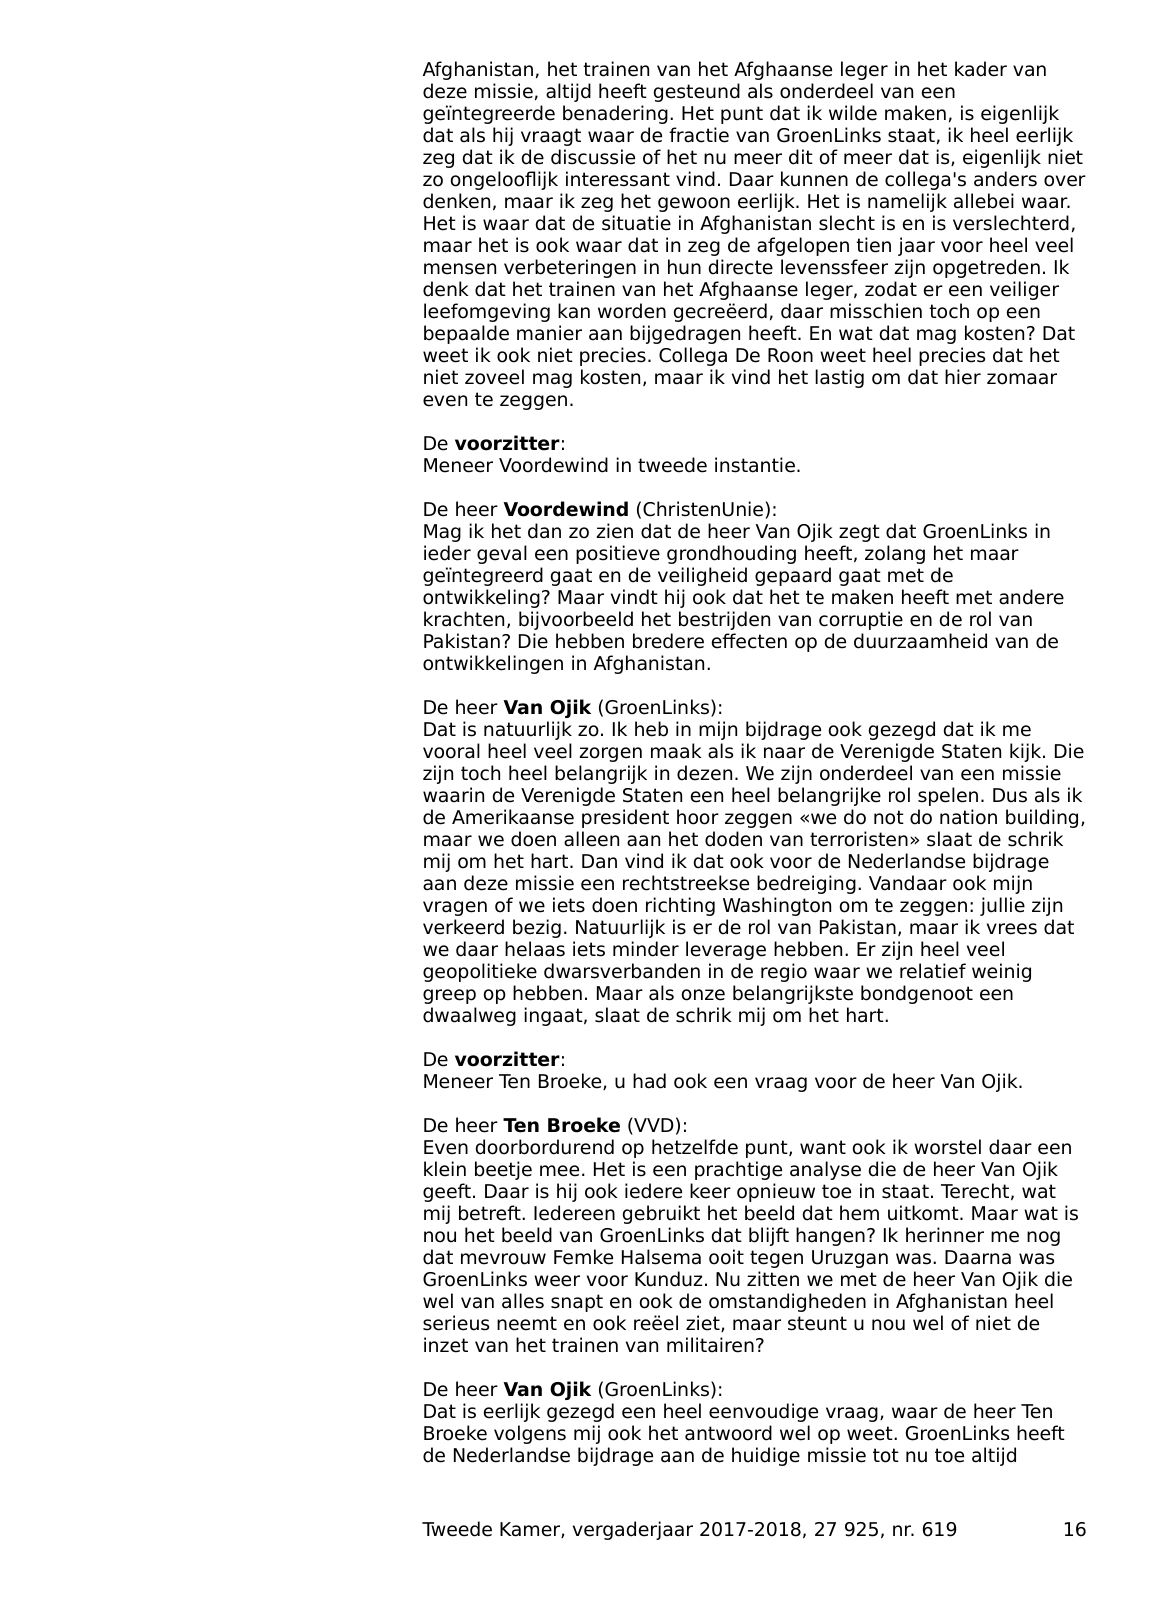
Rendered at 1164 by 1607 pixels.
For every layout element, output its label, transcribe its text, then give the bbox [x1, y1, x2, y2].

text Even doorbordurend op hetzelfde punt, want ook ik worstel daar een klein beetje mee. Het is een prachtige analyse die de heer Van Ojik geeft. Daar is hij ook iedere keer opnieuw toe in staat. Terecht, wat mij betreft. Iedereen gebruikt het beeld dat hem uitkomt. Maar wat is nou het beeld van GroenLinks dat blijft hangen? Ik herinner me nog dat mevrouw Femke Halsema ooit tegen Uruzgan was. Daarna was GroenLinks weer voor Kunduz. Nu zitten we met de heer Van Ojik die wel van alles snapt en ook de omstandigheden in Afghanistan heel serieus neemt en ook reëel ziet, maar steunt u nou wel of niet de inzet van het trainen van militairen? [422, 1137, 1087, 1357]
text Afghanistan, het trainen van het Afghaanse leger in het kader van deze missie, altijd heeft gesteund als onderdeel van een geïntegreerde benadering. Het punt dat ik wilde maken, is eigenlijk dat als hij vraagt waar de fractie van GroenLinks staat, ik heel eerlijk zeg dat ik de discussie of het nu meer dit of meer dat is, eigenlijk niet zo ongelooflijk interessant vind. Daar kunnen de collega's anders over denken, maar ik zeg het gewoon eerlijk. Het is namelijk allebei waar. Het is waar dat de situatie in Afghanistan slecht is en is verslechterd, maar het is ook waar dat in zeg de afgelopen tien jaar voor heel veel mensen verbeteringen in hun directe levenssfeer zijn opgetreden. Ik denk dat het trainen van het Afghaanse leger, zodat er een veiliger leefomgeving kan worden gecreëerd, daar misschien toch op een bepaalde manier aan bijgedragen heeft. En wat dat mag kosten? Dat weet ik ook niet precies. Collega De Roon weet heel precies dat het niet zoveel mag kosten, maar ik vind het lastig om dat hier zomaar even te zeggen. [422, 59, 1087, 411]
text Meneer Ten Broeke, u had ook een vraag voor de heer Van Ojik. [422, 1071, 1087, 1093]
text De voorzitter: [422, 1049, 1087, 1071]
text De heer Ten Broeke (VVD): [422, 1115, 1087, 1137]
text De heer Van Ojik (GroenLinks): [422, 697, 1087, 719]
text Mag ik het dan zo zien dat de heer Van Ojik zegt dat GroenLinks in ieder geval een positieve grondhouding heeft, zolang het maar geïntegreerd gaat en de veiligheid gepaard gaat met de ontwikkeling? Maar vindt hij ook dat het te maken heeft met andere krachten, bijvoorbeeld het bestrijden van corruptie en de rol van Pakistan? Die hebben bredere effecten op de duurzaamheid van de ontwikkelingen in Afghanistan. [422, 521, 1087, 675]
text Dat is eerlijk gezegd een heel eenvoudige vraag, waar de heer Ten Broeke volgens mij ook het antwoord wel op weet. GroenLinks heeft de Nederlandse bijdrage aan de huidige missie tot nu toe altijd [422, 1401, 1087, 1467]
text Meneer Voordewind in tweede instantie. [422, 455, 1087, 477]
text De voorzitter: [422, 433, 1087, 455]
text De heer Van Ojik (GroenLinks): [422, 1379, 1087, 1401]
text Dat is natuurlijk zo. Ik heb in mijn bijdrage ook gezegd dat ik me vooral heel veel zorgen maak als ik naar de Verenigde Staten kijk. Die zijn toch heel belangrijk in dezen. We zijn onderdeel van een missie waarin de Verenigde Staten een heel belangrijke rol spelen. Dus als ik de Amerikaanse president hoor zeggen «we do not do nation building, maar we doen alleen aan het doden van terroristen» slaat de schrik mij om het hart. Dan vind ik dat ook voor de Nederlandse bijdrage aan deze missie een rechtstreekse bedreiging. Vandaar ook mijn vragen of we iets doen richting Washington om te zeggen: jullie zijn verkeerd bezig. Natuurlijk is er de rol van Pakistan, maar ik vrees dat we daar helaas iets minder leverage hebben. Er zijn heel veel geopolitieke dwarsverbanden in de regio waar we relatief weinig greep op hebben. Maar als onze belangrijkste bondgenoot een dwaalweg ingaat, slaat de schrik mij om het hart. [422, 719, 1087, 1027]
text De heer Voordewind (ChristenUnie): [422, 499, 1087, 521]
